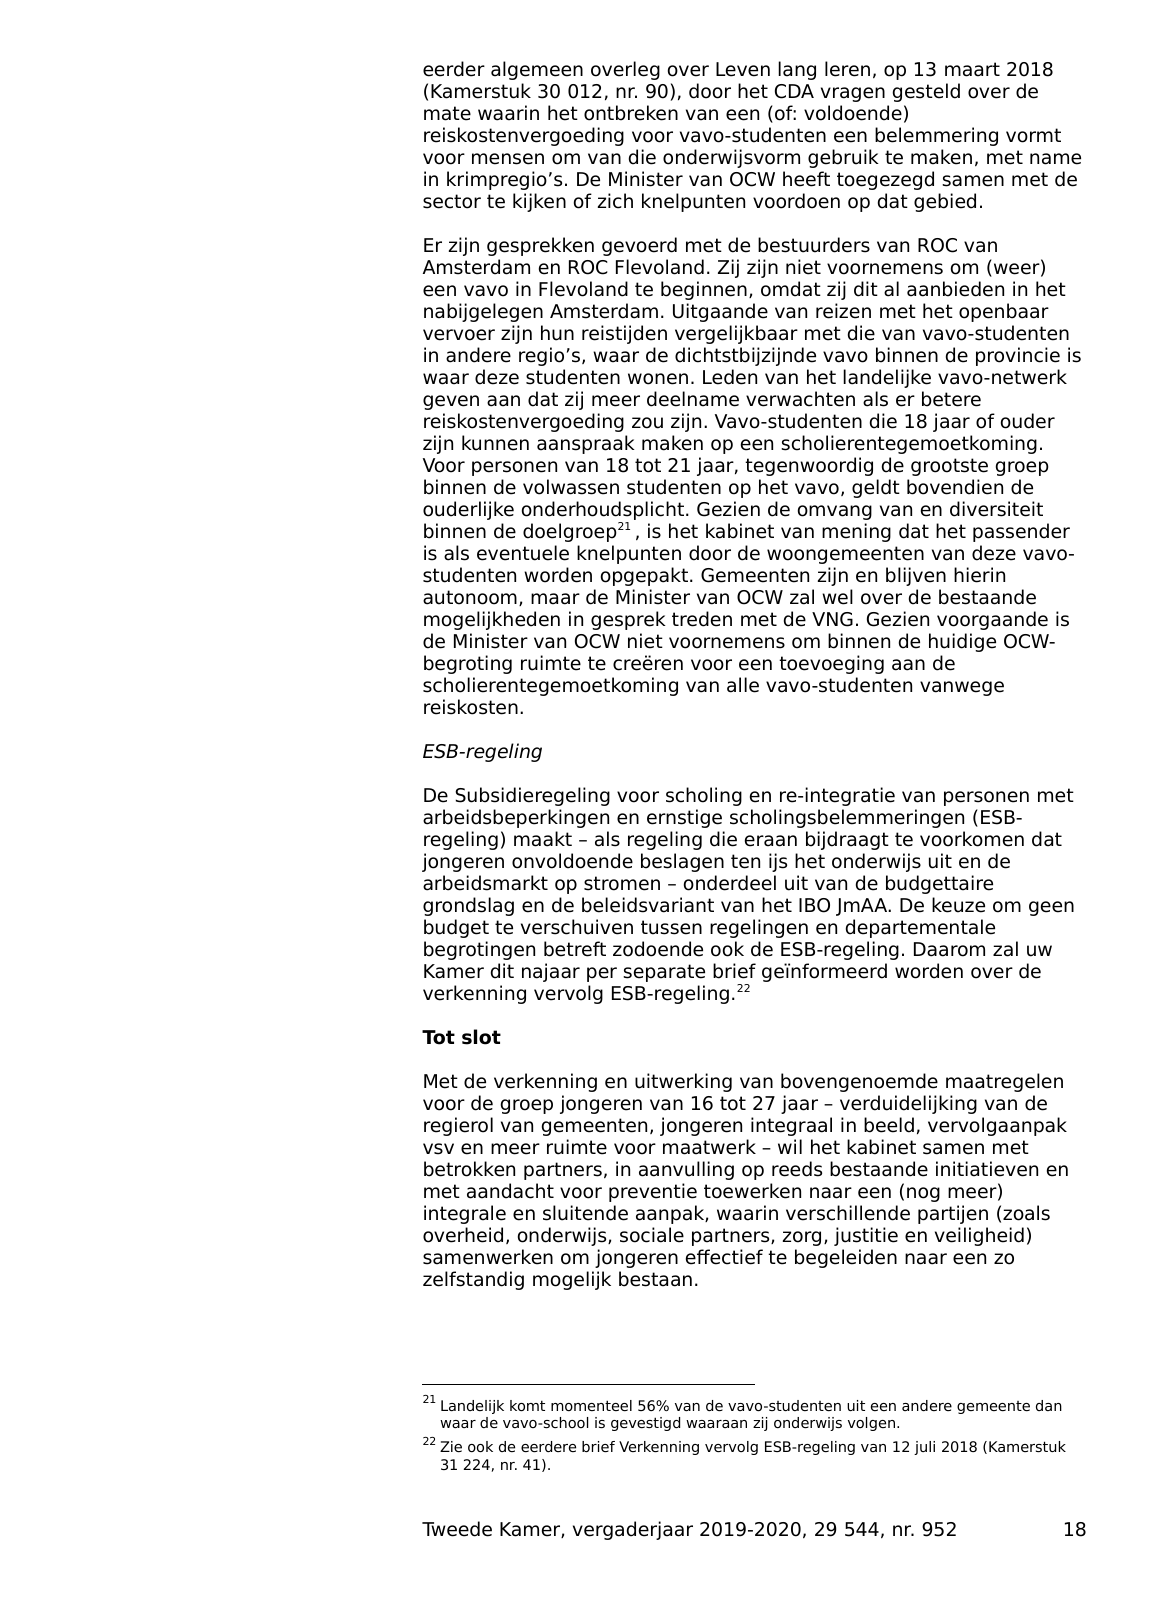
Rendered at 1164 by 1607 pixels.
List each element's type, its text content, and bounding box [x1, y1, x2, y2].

text Landelijk komt momenteel 56% van de vavo-studenten uit een andere gemeente dan waar de vavo-school is gevestigd waaraan zij onderwijs volgen. [422, 1393, 1087, 1432]
text De Subsidieregeling voor scholing en re-integratie van personen met arbeidsbeperkingen en ernstige scholingsbelemmeringen (ESB-regeling) maakt – als regeling die eraan bijdraagt te voorkomen dat jongeren onvoldoende beslagen ten ijs het onderwijs uit en de arbeidsmarkt op stromen – onderdeel uit van de budgettaire grondslag en de beleidsvariant van het IBO JmAA. De keuze om geen budget te verschuiven tussen regelingen en departementale begrotingen betreft zodoende ook de ESB-regeling. Daarom zal uw Kamer dit najaar per separate brief geïnformeerd worden over de verkenning vervolg ESB-regeling. [422, 785, 1087, 1005]
text eerder algemeen overleg over Leven lang leren, op 13 maart 2018 (Kamerstuk 30 012, nr. 90), door het CDA vragen gesteld over de mate waarin het ontbreken van een (of: voldoende) reiskostenvergoeding voor vavo-studenten een belemmering vormt voor mensen om van die onderwijsvorm gebruik te maken, met name in krimpregio’s. De Minister van OCW heeft toegezegd samen met de sector te kijken of zich knelpunten voordoen op dat gebied. [422, 59, 1087, 213]
subtitle Tot slot [422, 1027, 1087, 1049]
text Er zijn gesprekken gevoerd met de bestuurders van ROC van Amsterdam en ROC Flevoland. Zij zijn niet voornemens om (weer) een vavo in Flevoland te beginnen, omdat zij dit al aanbieden in het nabijgelegen Amsterdam. Uitgaande van reizen met het openbaar vervoer zijn hun reistijden vergelijkbaar met die van vavo-studenten in andere regio’s, waar de dichtstbijzijnde vavo binnen de provincie is waar deze studenten wonen. Leden van het landelijke vavo-netwerk geven aan dat zij meer deelname verwachten als er betere reiskostenvergoeding zou zijn. Vavo-studenten die 18 jaar of ouder zijn kunnen aanspraak maken op een scholierentegemoetkoming. Voor personen van 18 tot 21 jaar, tegenwoordig de grootste groep binnen de volwassen studenten op het vavo, geldt bovendien de ouderlijke onderhoudsplicht. Gezien de omvang van en diversiteit binnen de doelgroep, is het kabinet van mening dat het passender is als eventuele knelpunten door de woongemeenten van deze vavo-studenten worden opgepakt. Gemeenten zijn en blijven hierin autonoom, maar de Minister van OCW zal wel over de bestaande mogelijkheden in gesprek treden met de VNG. Gezien voorgaande is de Minister van OCW niet voornemens om binnen de huidige OCW-begroting ruimte te creëren voor een toevoeging aan de scholierentegemoetkoming van alle vavo-studenten vanwege reiskosten. [422, 235, 1087, 719]
subtitle ESB-regeling [422, 741, 1087, 763]
text Zie ook de eerdere brief Verkenning vervolg ESB-regeling van 12 juli 2018 (Kamerstuk 31 224, nr. 41). [422, 1435, 1087, 1474]
text Met de verkenning en uitwerking van bovengenoemde maatregelen voor de groep jongeren van 16 tot 27 jaar – verduidelijking van de regierol van gemeenten, jongeren integraal in beeld, vervolgaanpak vsv en meer ruimte voor maatwerk – wil het kabinet samen met betrokken partners, in aanvulling op reeds bestaande initiatieven en met aandacht voor preventie toewerken naar een (nog meer) integrale en sluitende aanpak, waarin verschillende partijen (zoals overheid, onderwijs, sociale partners, zorg, justitie en veiligheid) samenwerken om jongeren effectief te begeleiden naar een zo zelfstandig mogelijk bestaan. [422, 1071, 1087, 1291]
